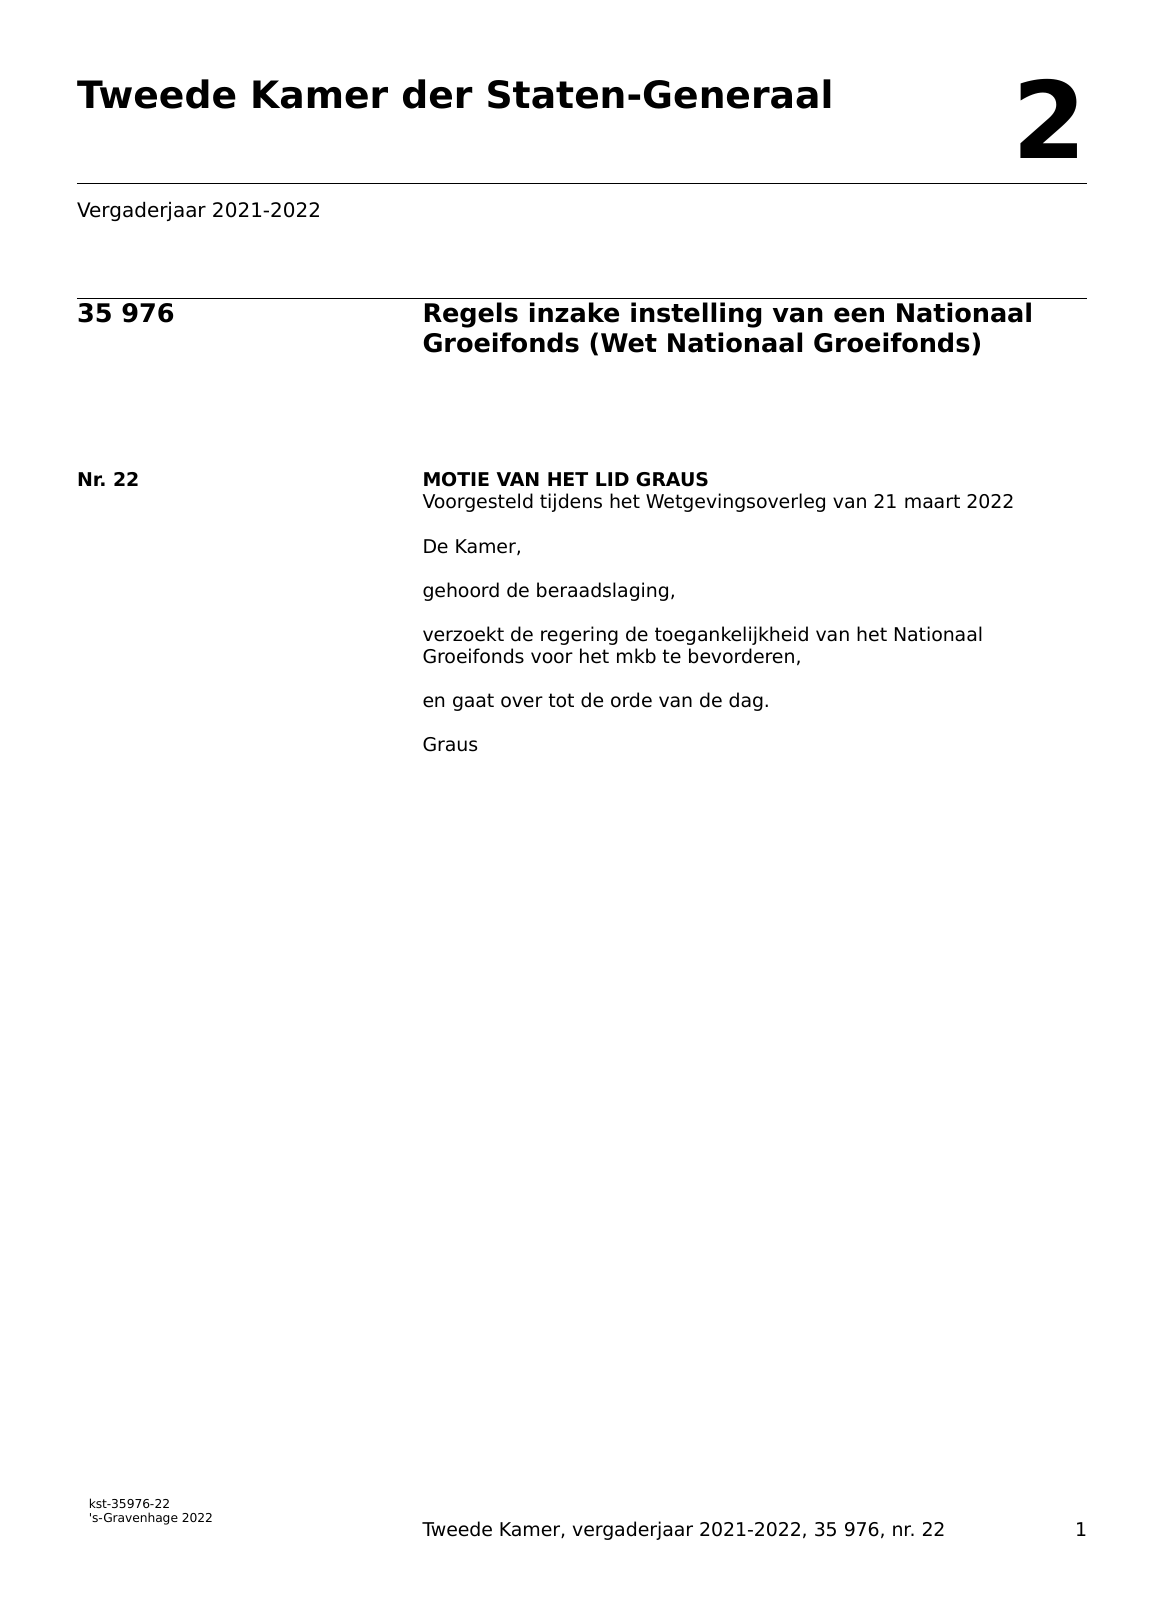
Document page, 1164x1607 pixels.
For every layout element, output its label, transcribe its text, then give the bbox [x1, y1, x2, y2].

table_cell Vergaderjaar 2021-2022 [77, 184, 1087, 298]
text verzoekt de regering de toegankelijkheid van het Nationaal Groeifonds voor het mkb te bevorderen, [422, 624, 1087, 668]
text Graus [422, 734, 1087, 756]
text en gaat over tot de orde van de dag. [422, 690, 1087, 712]
table_header 2 [886, 59, 1087, 183]
subtitle 35 976 Regels inzake instelling van een Nationaal Groeifonds (Wet Nationaal Groeifonds) [77, 299, 1087, 358]
text Voorgesteld tijdens het Wetgevingsoverleg van 21 maart 2022 [422, 491, 1087, 513]
text 's-Gravenhage 2022 [88, 1511, 323, 1525]
text kst-35976-22 [88, 1497, 323, 1511]
text De Kamer, [422, 536, 1087, 557]
subtitle Nr. 22 MOTIE VAN HET LID GRAUS [77, 469, 1087, 491]
text gehoord de beraadslaging, [422, 580, 1087, 602]
table_header Tweede Kamer der Staten-Generaal [77, 59, 886, 183]
